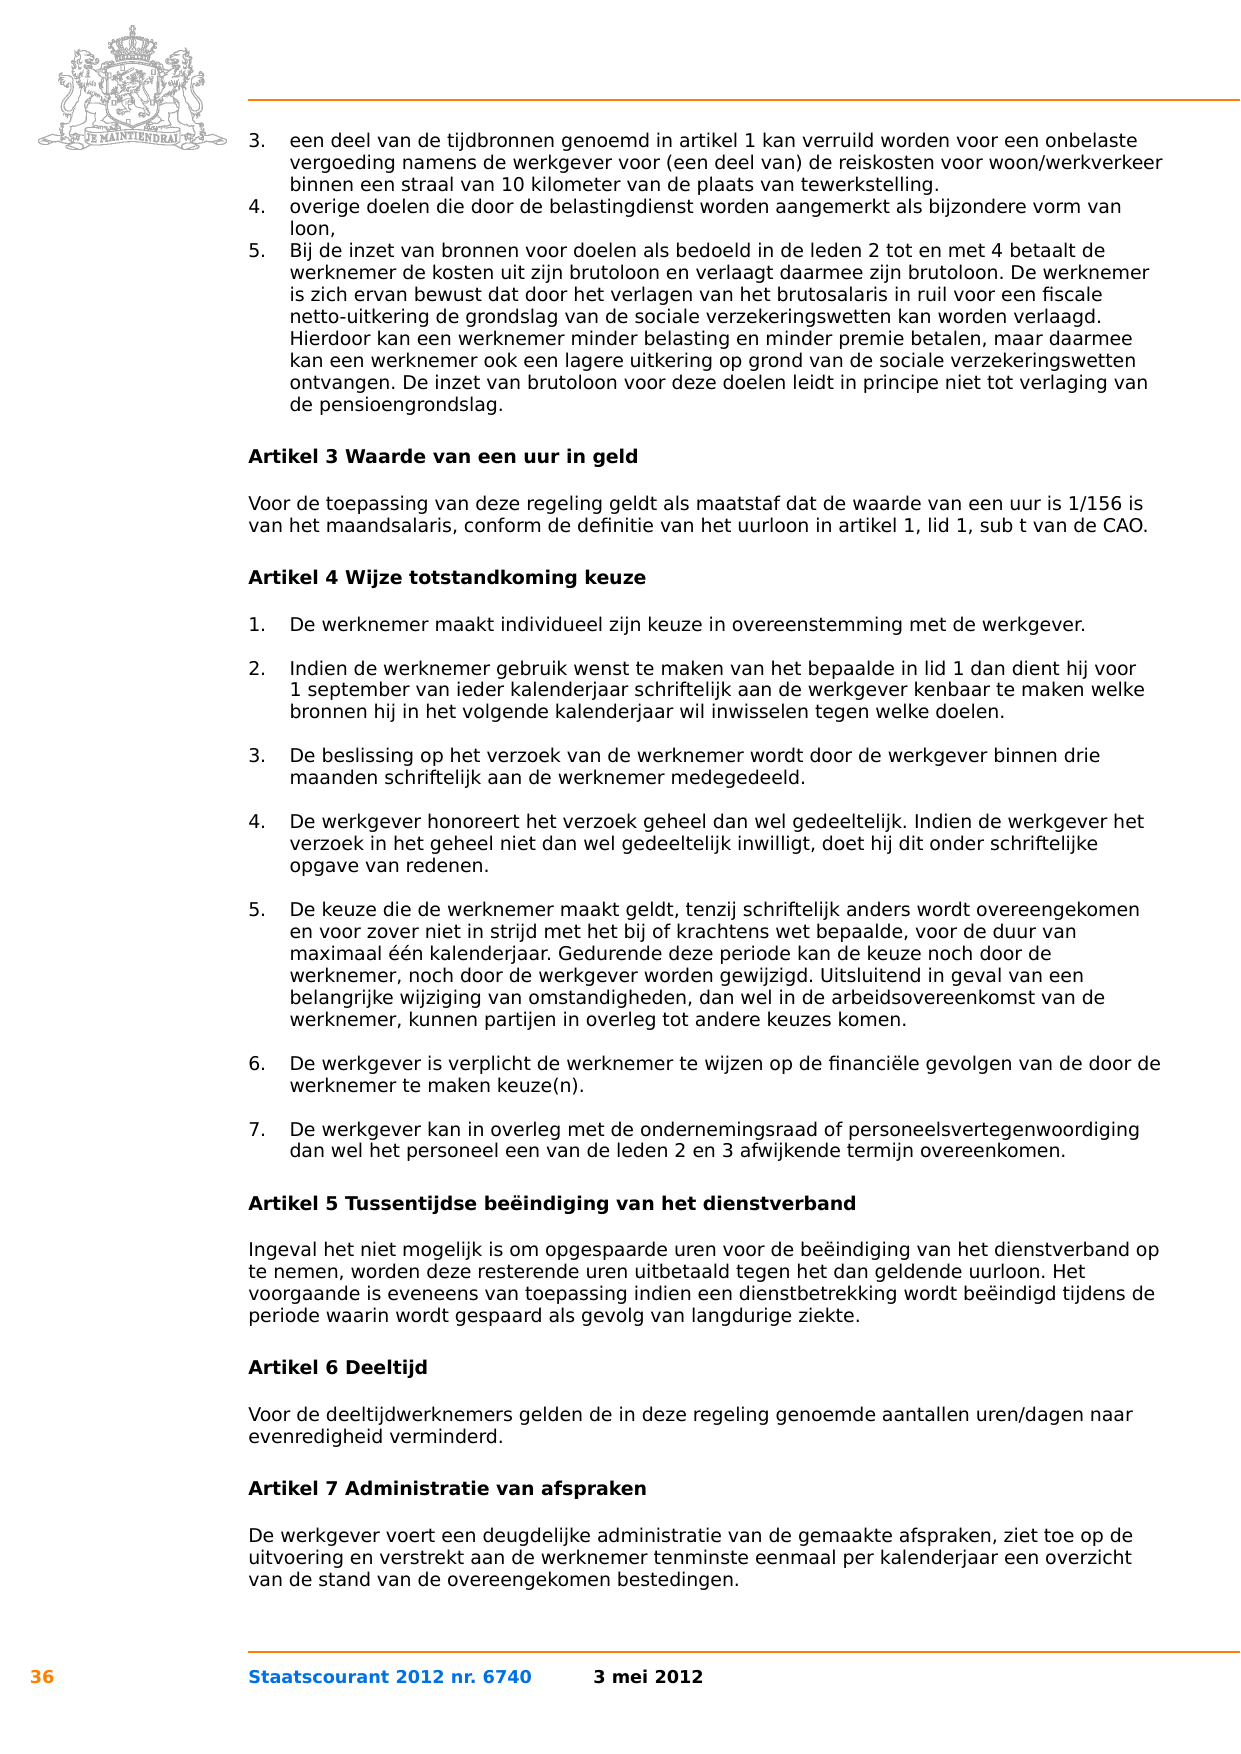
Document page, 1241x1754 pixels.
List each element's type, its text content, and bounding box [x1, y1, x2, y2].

picture [38, 25, 227, 150]
text De werkgever voert een deugdelijke administratie van de gemaakte afspraken, ziet toe op de uitvoering en verstrekt aan de werknemer tenminste eenmaal per kalenderjaar een overzicht van de stand van de overeengekomen bestedingen. [248, 1525, 1163, 1591]
text 3. een deel van de tijdbronnen genoemd in artikel 1 kan verruild worden voor een onbelaste vergoeding namens de werkgever voor (een deel van) de reiskosten voor woon/werkverkeer binnen een straal van 10 kilometer van de plaats van tewerkstelling. [248, 130, 1163, 196]
text 2. Indien de werknemer gebruik wenst te maken van het bepaalde in lid 1 dan dient hij voor 1 september van ieder kalenderjaar schriftelijk aan de werkgever kenbaar te maken welke bronnen hij in het volgende kalenderjaar wil inwisselen tegen welke doelen. [248, 657, 1163, 723]
text 1. De werknemer maakt individueel zijn keuze in overeenstemming met de werkgever. [248, 613, 1163, 636]
text Ingeval het niet mogelijk is om opgespaarde uren voor de beëindiging van het dienstverband op te nemen, worden deze resterende uren uitbetaald tegen het dan geldende uurloon. Het voorgaande is eveneens van toepassing indien een dienstbetrekking wordt beëindigd tijdens de periode waarin wordt gespaard als gevolg van langdurige ziekte. [248, 1239, 1163, 1327]
subtitle Artikel 6 Deeltijd [248, 1357, 1163, 1379]
text 5. Bij de inzet van bronnen voor doelen als bedoeld in de leden 2 tot en met 4 betaalt de werknemer de kosten uit zijn brutoloon en verlaagt daarmee zijn brutoloon. De werknemer is zich ervan bewust dat door het verlagen van het brutosalaris in ruil voor een fiscale netto-uitkering de grondslag van de sociale verzekeringswetten kan worden verlaagd. Hierdoor kan een werknemer minder belasting en minder premie betalen, maar daarmee kan een werknemer ook een lagere uitkering op grond van de sociale verzekeringswetten ontvangen. De inzet van brutoloon voor deze doelen leidt in principe niet tot verlaging van de pensioengrondslag. [248, 240, 1163, 416]
subtitle Artikel 4 Wijze totstandkoming keuze [248, 567, 1163, 588]
text 4. overige doelen die door de belastingdienst worden aangemerkt als bijzondere vorm van loon, [248, 196, 1163, 240]
text 4. De werkgever honoreert het verzoek geheel dan wel gedeeltelijk. Indien de werkgever het verzoek in het geheel niet dan wel gedeeltelijk inwilligt, doet hij dit onder schriftelijke opgave van redenen. [248, 811, 1163, 877]
text Voor de deeltijdwerknemers gelden de in deze regeling genoemde aantallen uren/dagen naar evenredigheid verminderd. [248, 1404, 1163, 1448]
subtitle Artikel 5 Tussentijdse beëindiging van het dienstverband [248, 1192, 1163, 1214]
subtitle Artikel 3 Waarde van een uur in geld [248, 446, 1163, 468]
text 3. De beslissing op het verzoek van de werknemer wordt door de werkgever binnen drie maanden schriftelijk aan de werknemer medegedeeld. [248, 745, 1163, 789]
text 5. De keuze die de werknemer maakt geldt, tenzij schriftelijk anders wordt overeengekomen en voor zover niet in strijd met het bij of krachtens wet bepaalde, voor de duur van maximaal één kalenderjaar. Gedurende deze periode kan de keuze noch door de werknemer, noch door de werkgever worden gewijzigd. Uitsluitend in geval van een belangrijke wijziging van omstandigheden, dan wel in de arbeidsovereenkomst van de werknemer, kunnen partijen in overleg tot andere keuzes komen. [248, 899, 1163, 1031]
subtitle Artikel 7 Administratie van afspraken [248, 1478, 1163, 1500]
text Voor de toepassing van deze regeling geldt als maatstaf dat de waarde van een uur is 1/156 is van het maandsalaris, conform de definitie van het uurloon in artikel 1, lid 1, sub t van de CAO. [248, 493, 1163, 537]
text 7. De werkgever kan in overleg met de ondernemingsraad of personeelsvertegenwoordiging dan wel het personeel een van de leden 2 en 3 afwijkende termijn overeenkomen. [248, 1118, 1163, 1162]
text 6. De werkgever is verplicht de werknemer te wijzen op de financiële gevolgen van de door de werknemer te maken keuze(n). [248, 1053, 1163, 1097]
